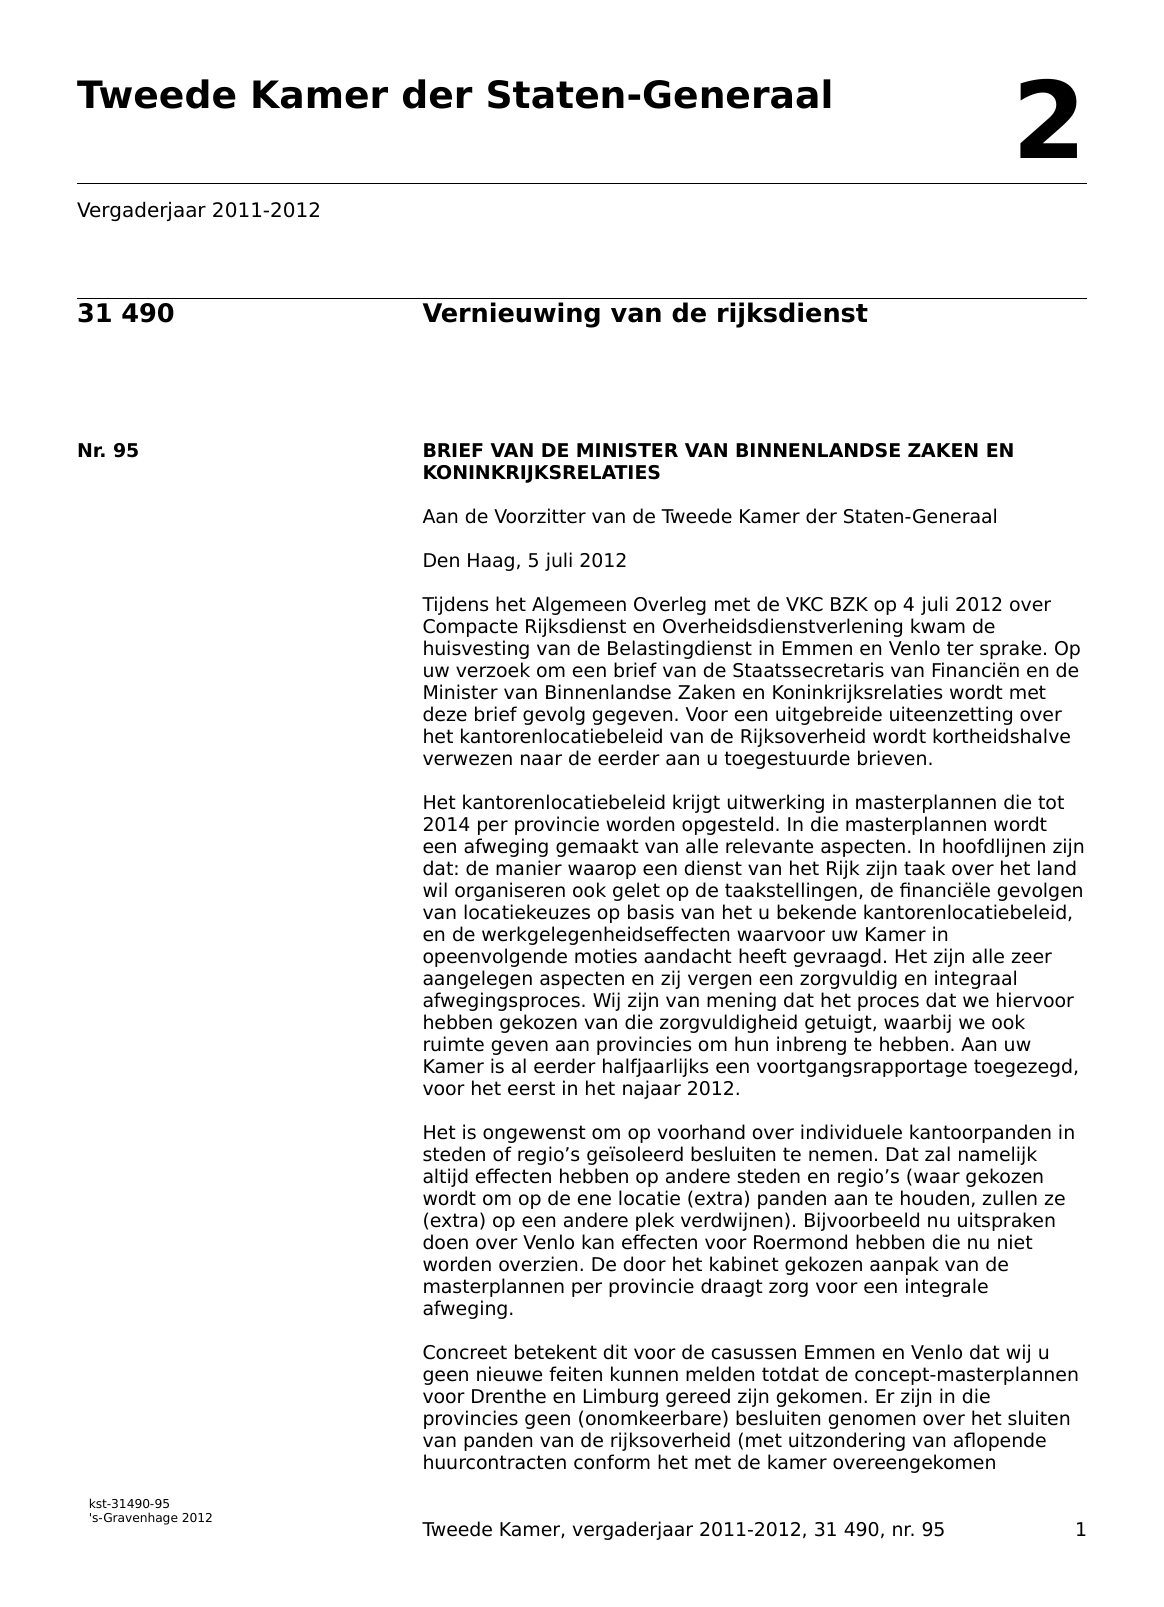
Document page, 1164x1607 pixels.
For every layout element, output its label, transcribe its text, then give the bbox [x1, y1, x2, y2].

table_cell Vergaderjaar 2011-2012 [77, 184, 1087, 298]
text Den Haag, 5 juli 2012 [422, 550, 1087, 572]
text kst-31490-95 [88, 1497, 323, 1511]
text Het is ongewenst om op voorhand over individuele kantoorpanden in steden of regio’s geïsoleerd besluiten te nemen. Dat zal namelijk altijd effecten hebben op andere steden en regio’s (waar gekozen wordt om op de ene locatie (extra) panden aan te houden, zullen ze (extra) op een andere plek verdwijnen). Bijvoorbeeld nu uitspraken doen over Venlo kan effecten voor Roermond hebben die nu niet worden overzien. De door het kabinet gekozen aanpak van de masterplannen per provincie draagt zorg voor een integrale afweging. [422, 1122, 1087, 1320]
table_header Tweede Kamer der Staten-Generaal [77, 59, 886, 183]
text Tijdens het Algemeen Overleg met de VKC BZK op 4 juli 2012 over Compacte Rijksdienst en Overheidsdienstverlening kwam de huisvesting van de Belastingdienst in Emmen en Venlo ter sprake. Op uw verzoek om een brief van de Staatssecretaris van Financiën en de Minister van Binnenlandse Zaken en Koninkrijksrelaties wordt met deze brief gevolg gegeven. Voor een uitgebreide uiteenzetting over het kantorenlocatiebeleid van de Rijksoverheid wordt kortheidshalve verwezen naar de eerder aan u toegestuurde brieven. [422, 594, 1087, 770]
text Het kantorenlocatiebeleid krijgt uitwerking in masterplannen die tot 2014 per provincie worden opgesteld. In die masterplannen wordt een afweging gemaakt van alle relevante aspecten. In hoofdlijnen zijn dat: de manier waarop een dienst van het Rijk zijn taak over het land wil organiseren ook gelet op de taakstellingen, de financiële gevolgen van locatiekeuzes op basis van het u bekende kantorenlocatiebeleid, en de werkgelegenheidseffecten waarvoor uw Kamer in opeenvolgende moties aandacht heeft gevraagd. Het zijn alle zeer aangelegen aspecten en zij vergen een zorgvuldig en integraal afwegingsproces. Wij zijn van mening dat het proces dat we hiervoor hebben gekozen van die zorgvuldigheid getuigt, waarbij we ook ruimte geven aan provincies om hun inbreng te hebben. Aan uw Kamer is al eerder halfjaarlijks een voortgangsrapportage toegezegd, voor het eerst in het najaar 2012. [422, 792, 1087, 1100]
text Concreet betekent dit voor de casussen Emmen en Venlo dat wij u geen nieuwe feiten kunnen melden totdat de concept-masterplannen voor Drenthe en Limburg gereed zijn gekomen. Er zijn in die provincies geen (onomkeerbare) besluiten genomen over het sluiten van panden van de rijksoverheid (met uitzondering van aflopende huurcontracten conform het met de kamer overeengekomen [422, 1342, 1087, 1474]
subtitle Nr. 95 BRIEF VAN DE MINISTER VAN BINNENLANDSE ZAKEN EN KONINKRIJKSRELATIES [77, 440, 1087, 484]
text Aan de Voorzitter van de Tweede Kamer der Staten-Generaal [422, 506, 1087, 528]
text 's-Gravenhage 2012 [88, 1511, 323, 1525]
table_header 2 [886, 59, 1087, 183]
subtitle 31 490 Vernieuwing van de rijksdienst [77, 299, 1087, 329]
